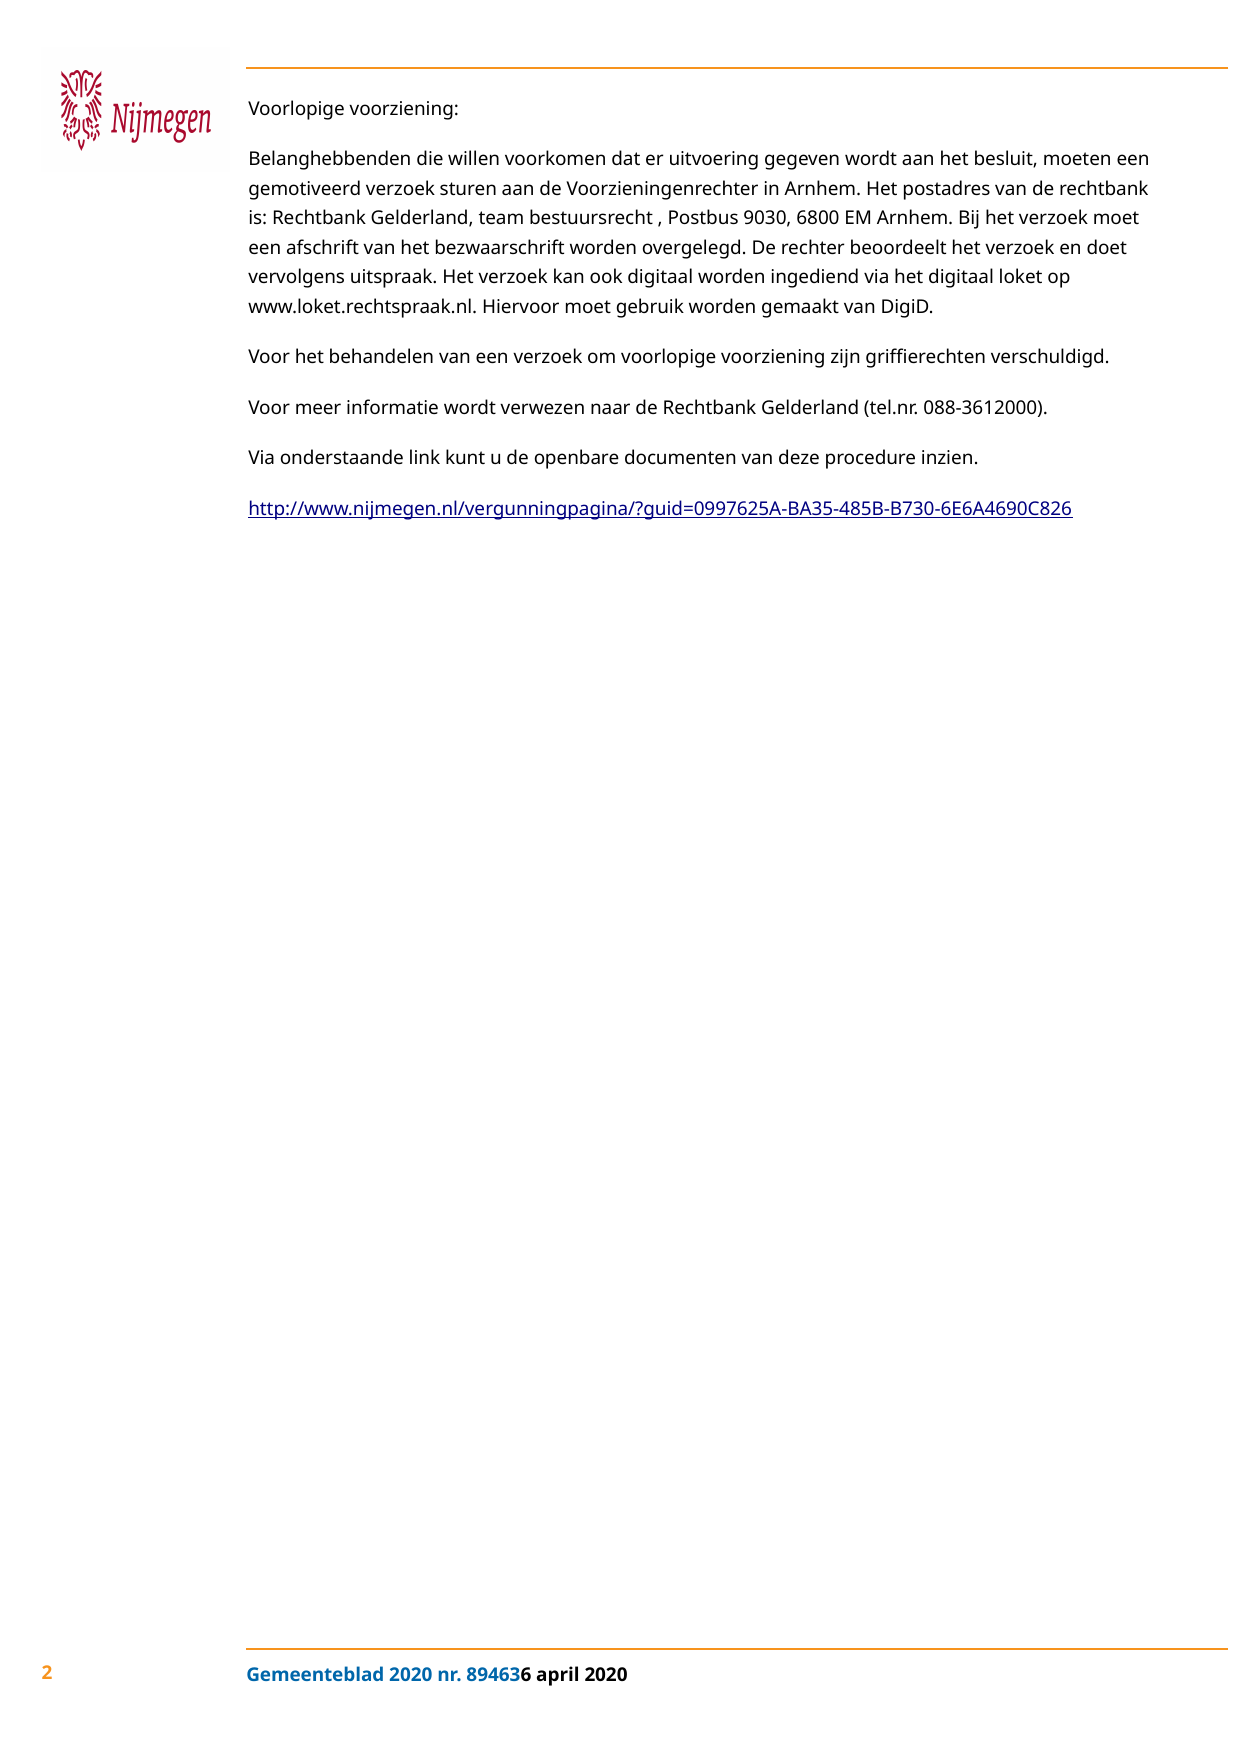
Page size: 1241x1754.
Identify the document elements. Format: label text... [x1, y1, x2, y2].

text http://www.nijmegen.nl/vergunningpagina/?guid=0997625A-BA35-485B-B730-6E6A4690C826 [248, 495, 1152, 521]
picture [41, 47, 231, 172]
text Belanghebbenden die willen voorkomen dat er uitvoering gegeven wordt aan het besluit, moeten een gemotiveerd verzoek sturen aan de Voorzieningenrechter in Arnhem. Het postadres van de rechtbank is: Rechtbank Gelderland, team bestuursrecht , Postbus 9030, 6800 EM Arnhem. Bij het verzoek moet een afschrift van het bezwaarschrift worden overgelegd. De rechter beoordeelt het verzoek en doet vervolgens uitspraak. Het verzoek kan ook digitaal worden ingediend via het digitaal loket op www.loket.rechtspraak.nl. Hiervoor moet gebruik worden gemaakt van DigiD. [248, 145, 1152, 319]
text Via onderstaande link kunt u de openbare documenten van deze procedure inzien. [248, 444, 1152, 470]
text Voor het behandelen van een verzoek om voorlopige voorziening zijn griffierechten verschuldigd. [248, 343, 1152, 369]
text Voorlopige voorziening: [248, 95, 1152, 121]
text Voor meer informatie wordt verwezen naar de Rechtbank Gelderland (tel.nr. 088-3612000). [248, 394, 1152, 420]
